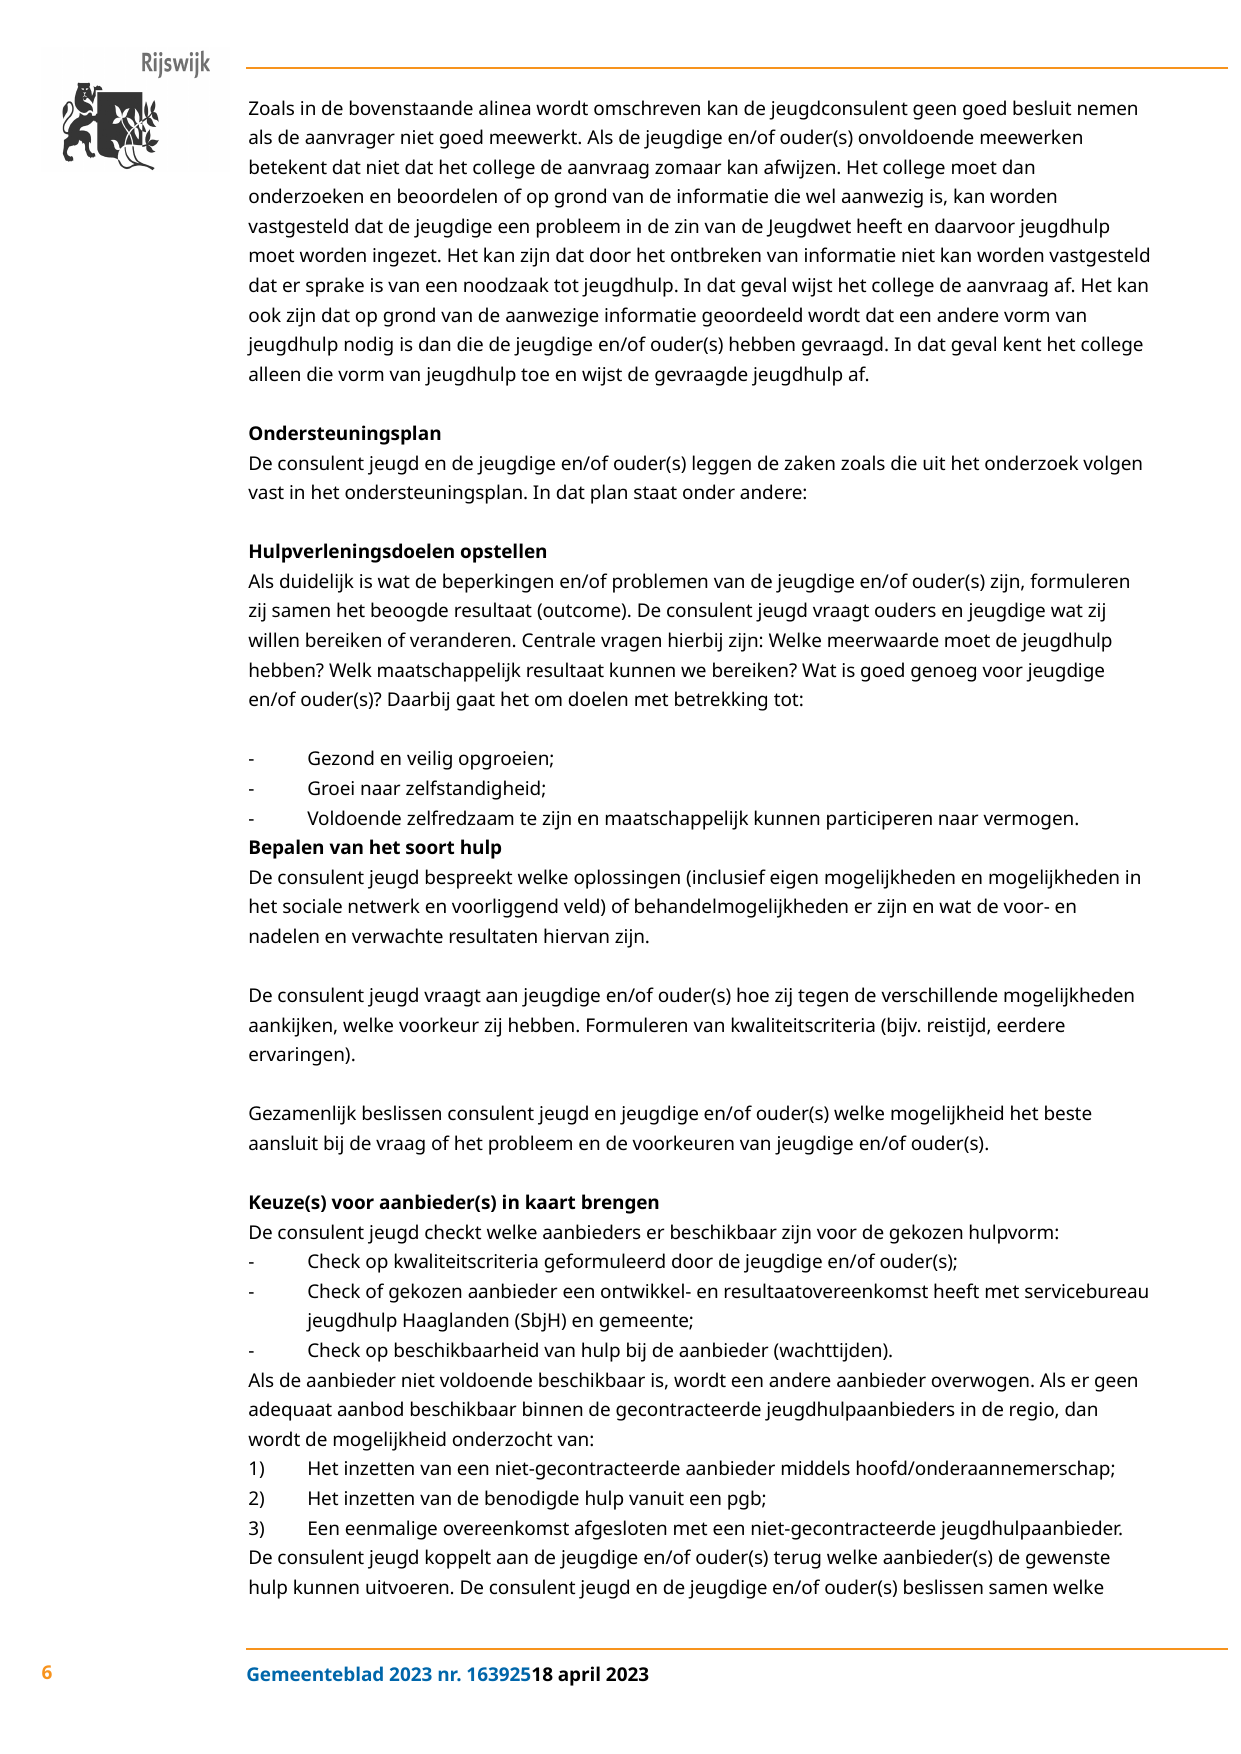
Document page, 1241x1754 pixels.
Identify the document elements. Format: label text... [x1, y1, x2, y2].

text De consulent jeugd bespreekt welke oplossingen (inclusief eigen mogelijkheden en mogelijkheden in het sociale netwerk en voorliggend veld) of behandelmogelijkheden er zijn en wat de voor- en nadelen en verwachte resultaten hiervan zijn. [248, 864, 1152, 949]
text De consulent jeugd checkt welke aanbieders er beschikbaar zijn voor de gekozen hulpvorm: [248, 1219, 1152, 1245]
text De consulent jeugd vraagt aan jeugdige en/of ouder(s) hoe zij tegen de verschillende mogelijkheden aankijken, welke voorkeur zij hebben. Formuleren van kwaliteitscriteria (bijv. reistijd, eerdere ervaringen). [248, 982, 1152, 1067]
text Gezamenlijk beslissen consulent jeugd en jeugdige en/of ouder(s) welke mogelijkheid het beste aansluit bij de vraag of het probleem en de voorkeuren van jeugdige en/of ouder(s). [248, 1101, 1152, 1156]
text Als de aanbieder niet voldoende beschikbaar is, wordt een andere aanbieder overwogen. Als er geen adequaat aanbod beschikbaar binnen de gecontracteerde jeugdhulpaanbieders in de regio, dan wordt de mogelijkheid onderzocht van: [248, 1367, 1152, 1452]
list Een eenmalige overeenkomst afgesloten met een niet-gecontracteerde jeugdhulpaanbieder. [248, 1515, 1152, 1541]
text Hulpverleningsdoelen opstellen [248, 538, 1152, 564]
picture [41, 47, 231, 172]
text Keuze(s) voor aanbieder(s) in kaart brengen [248, 1189, 1152, 1215]
text Als duidelijk is wat de beperkingen en/of problemen van de jeugdige en/of ouder(s) zijn, formuleren zij samen het beoogde resultaat (outcome). De consulent jeugd vraagt ouders en jeugdige wat zij willen bereiken of veranderen. Centrale vragen hierbij zijn: Welke meerwaarde moet de jeugdhulp hebben? Welk maatschappelijk resultaat kunnen we bereiken? Wat is goed genoeg voor jeugdige en/of ouder(s)? Daarbij gaat het om doelen met betrekking tot: [248, 568, 1152, 712]
list Groei naar zelfstandigheid; [248, 775, 1152, 801]
list Voldoende zelfredzaam te zijn en maatschappelijk kunnen participeren naar vermogen. [248, 805, 1152, 831]
text Zoals in de bovenstaande alinea wordt omschreven kan de jeugdconsulent geen goed besluit nemen als de aanvrager niet goed meewerkt. Als de jeugdige en/of ouder(s) onvoldoende meewerken betekent dat niet dat het college de aanvraag zomaar kan afwijzen. Het college moet dan onderzoeken en beoordelen of op grond van de informatie die wel aanwezig is, kan worden vastgesteld dat de jeugdige een probleem in de zin van de Jeugdwet heeft en daarvoor jeugdhulp moet worden ingezet. Het kan zijn dat door het ontbreken van informatie niet kan worden vastgesteld dat er sprake is van een noodzaak tot jeugdhulp. In dat geval wijst het college de aanvraag af. Het kan ook zijn dat op grond van de aanwezige informatie geoordeeld wordt dat een andere vorm van jeugdhulp nodig is dan die de jeugdige en/of ouder(s) hebben gevraagd. In dat geval kent het college alleen die vorm van jeugdhulp toe en wijst de gevraagde jeugdhulp af. [248, 95, 1152, 387]
list Gezond en veilig opgroeien; [248, 746, 1152, 771]
list Check op beschikbaarheid van hulp bij de aanbieder (wachttijden). [248, 1337, 1152, 1363]
text De consulent jeugd en de jeugdige en/of ouder(s) leggen de zaken zoals die uit het onderzoek volgen vast in het ondersteuningsplan. In dat plan staat onder andere: [248, 450, 1152, 505]
list Check op kwaliteitscriteria geformuleerd door de jeugdige en/of ouder(s); [248, 1248, 1152, 1274]
list Het inzetten van de benodigde hulp vanuit een pgb; [248, 1485, 1152, 1511]
list Check of gekozen aanbieder een ontwikkel- en resultaatovereenkomst heeft met servicebureau jeugdhulp Haaglanden (SbjH) en gemeente; [248, 1278, 1152, 1333]
list Het inzetten van een niet-gecontracteerde aanbieder middels hoofd/onderaannemerschap; [248, 1456, 1152, 1481]
text De consulent jeugd koppelt aan de jeugdige en/of ouder(s) terug welke aanbieder(s) de gewenste hulp kunnen uitvoeren. De consulent jeugd en de jeugdige en/of ouder(s) beslissen samen welke [248, 1544, 1152, 1600]
text Ondersteuningsplan [248, 420, 1152, 446]
text Bepalen van het soort hulp [248, 834, 1152, 860]
